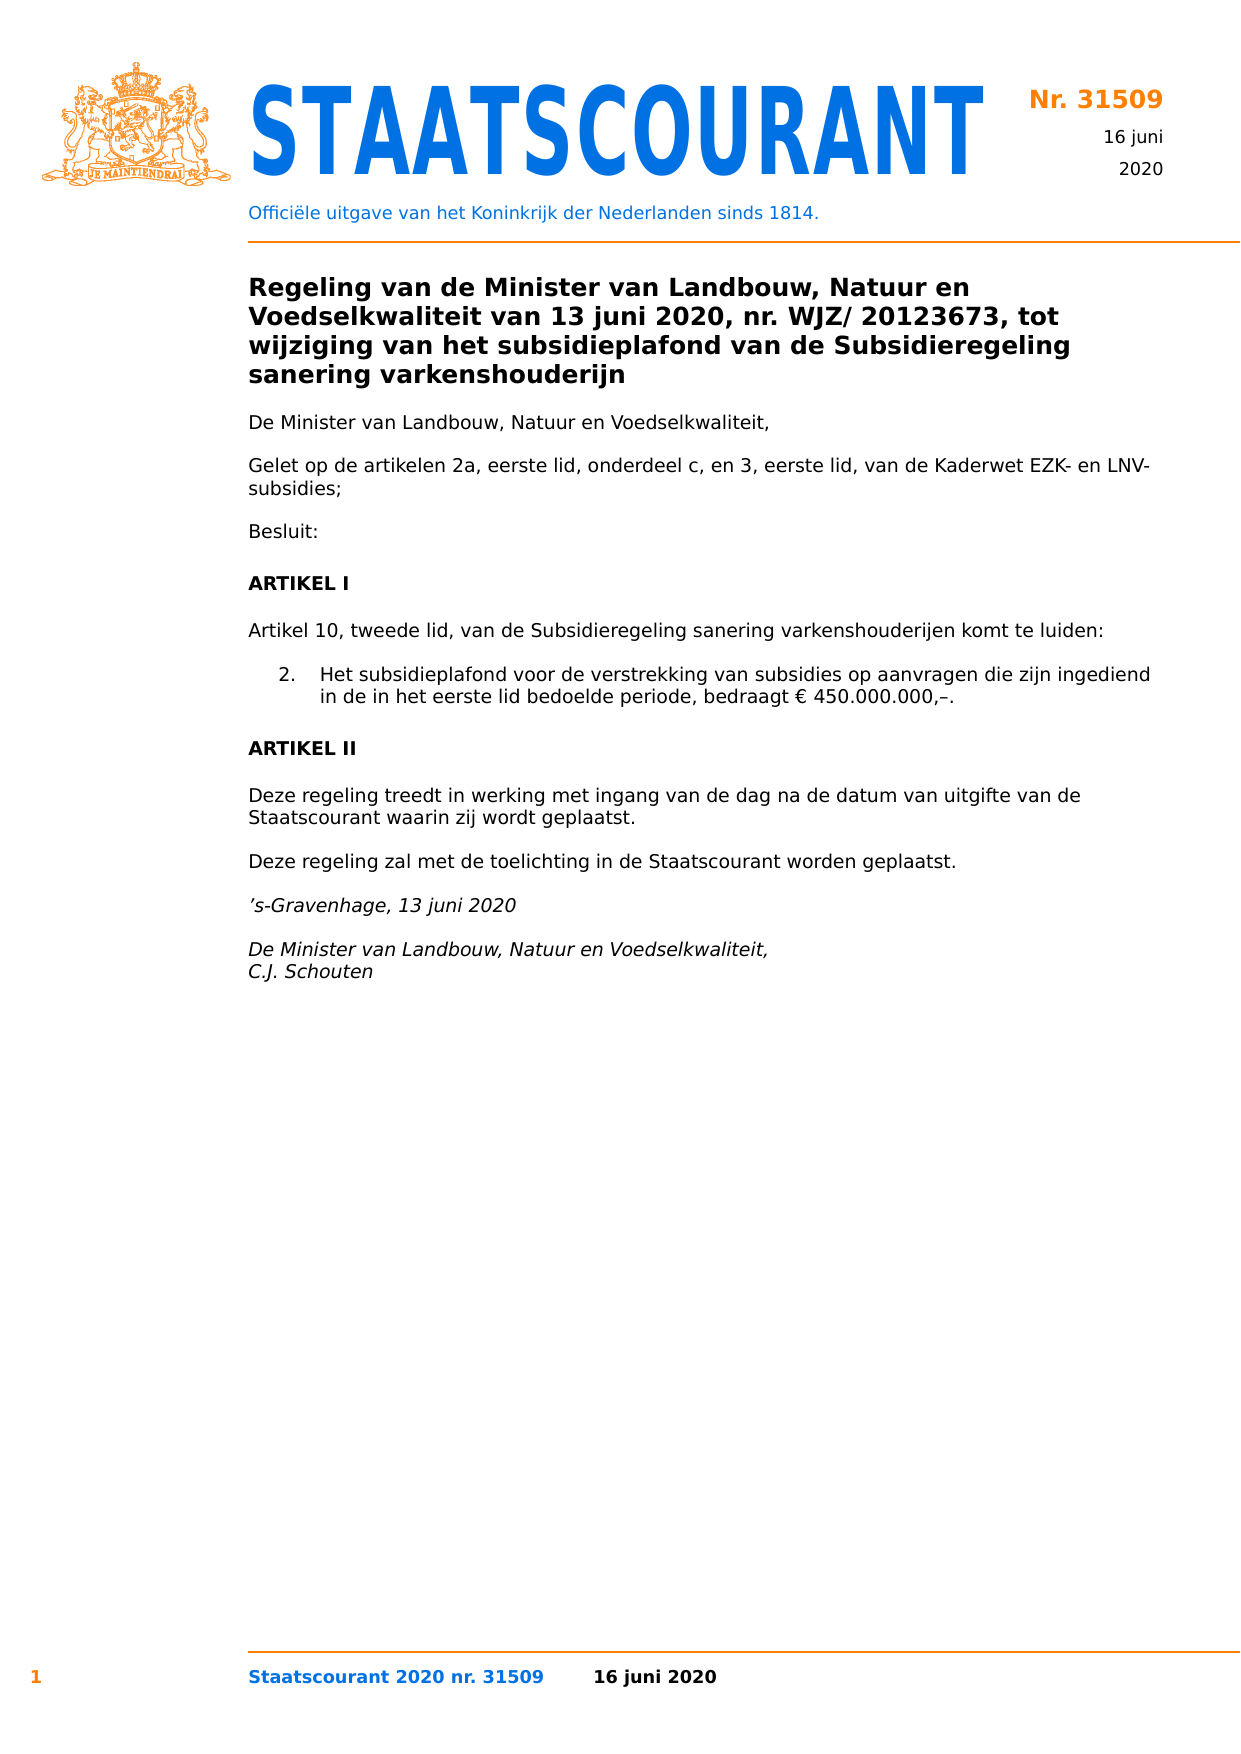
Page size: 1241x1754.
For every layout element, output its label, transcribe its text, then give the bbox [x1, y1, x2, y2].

text De Minister van Landbouw, Natuur en Voedselkwaliteit, C.J. Schouten [248, 938, 1163, 982]
subtitle ARTIKEL II [248, 738, 1163, 760]
table_cell 16 juni [998, 121, 1240, 153]
table_cell 2020 [998, 153, 1240, 203]
table_header STAATSCOURANT [248, 62, 998, 203]
picture [41, 62, 231, 186]
table_cell Officiële uitgave van het Koninkrijk der Nederlanden sinds 1814. [248, 203, 1240, 241]
table_header Nr. 31509 [998, 62, 1240, 121]
text Deze regeling zal met de toelichting in de Staatscourant worden geplaatst. [248, 851, 1163, 873]
subtitle ARTIKEL I [248, 573, 1163, 595]
text ’s-Gravenhage, 13 juni 2020 [248, 895, 1163, 917]
text Artikel 10, tweede lid, van de Subsidieregeling sanering varkenshouderijen komt te luiden: [248, 620, 1163, 642]
text De Minister van Landbouw, Natuur en Voedselkwaliteit, [248, 412, 1163, 433]
table_header [25, 62, 248, 241]
text Besluit: [248, 521, 1163, 543]
subtitle Regeling van de Minister van Landbouw, Natuur en Voedselkwaliteit van 13 juni 2020, nr. WJZ/ 20123673, tot wijziging van het subsidieplafond van de Subsidieregeling sanering varkenshouderijn [248, 273, 1163, 390]
text Deze regeling treedt in werking met ingang van de dag na de datum van uitgifte van de Staatscourant waarin zij wordt geplaatst. [248, 785, 1163, 829]
text Gelet op de artikelen 2a, eerste lid, onderdeel c, en 3, eerste lid, van de Kaderwet EZK- en LNV-subsidies; [248, 455, 1163, 499]
text 2. Het subsidieplafond voor de verstrekking van subsidies op aanvragen die zijn ingediend in de in het eerste lid bedoelde periode, bedraagt € 450.000.000,–. [278, 664, 1163, 708]
